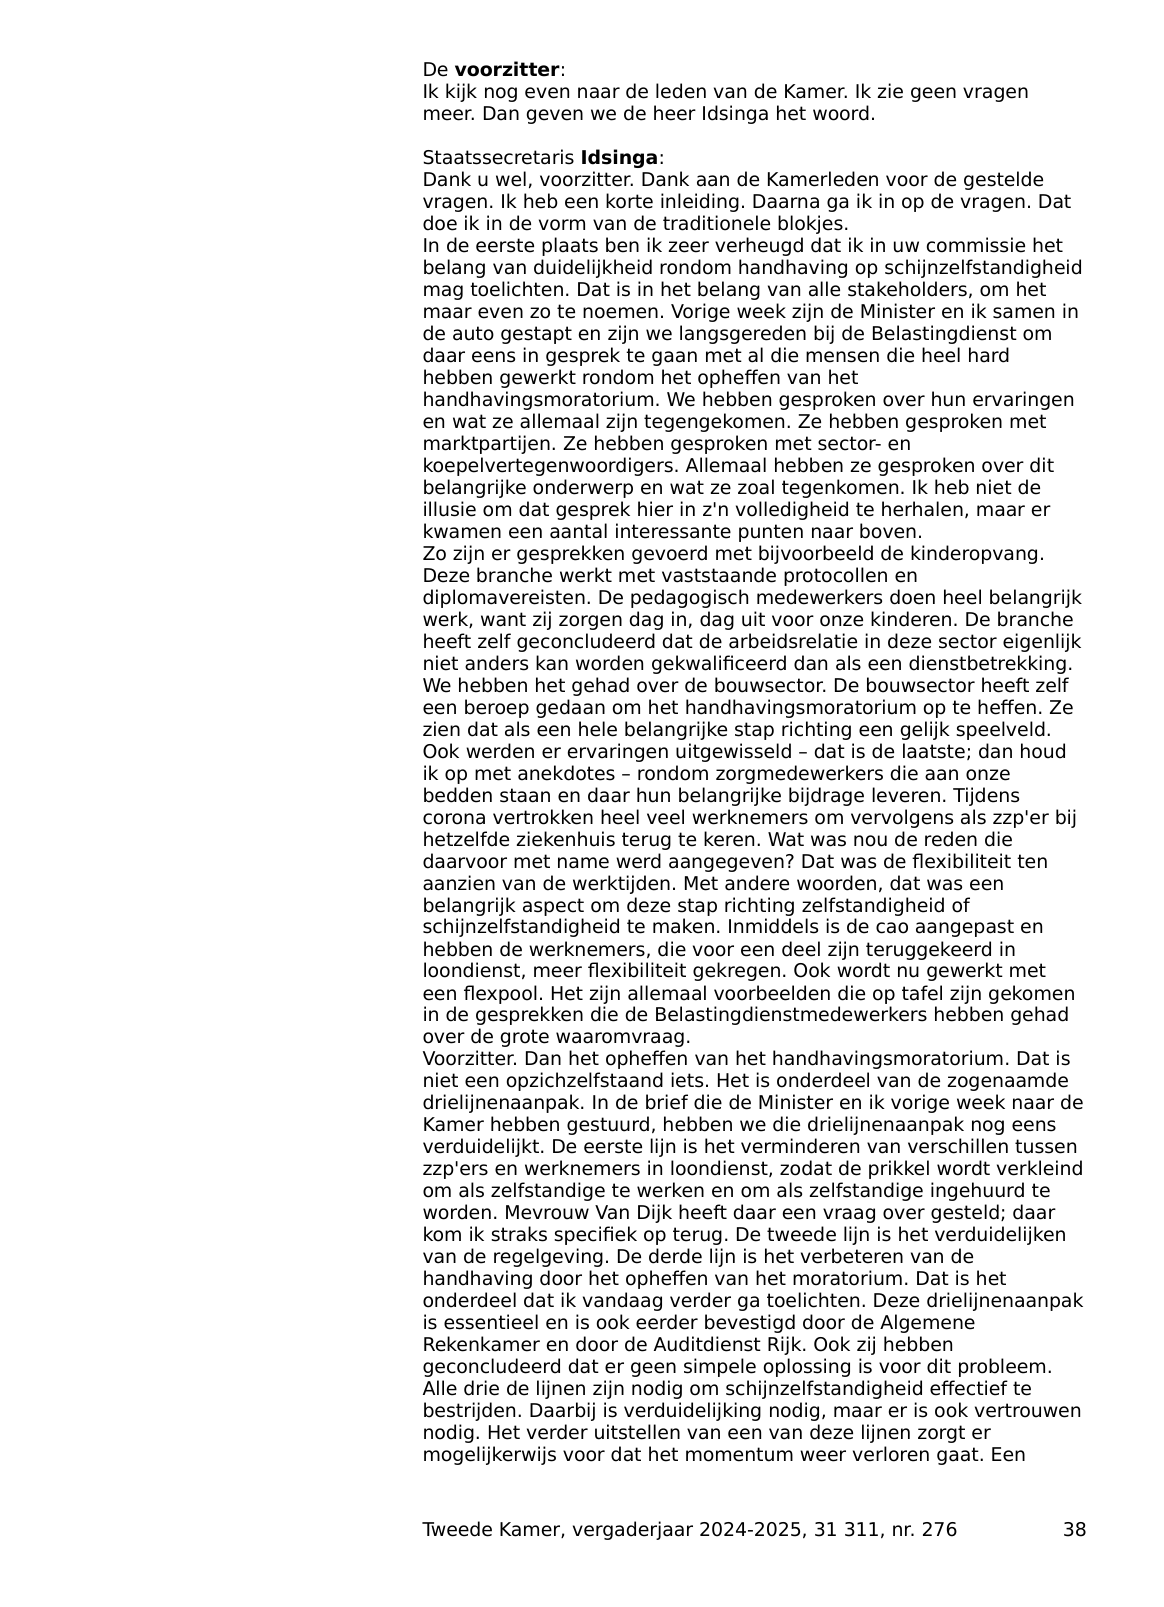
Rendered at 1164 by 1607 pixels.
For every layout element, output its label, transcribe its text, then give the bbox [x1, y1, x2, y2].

text De voorzitter: [422, 59, 1087, 81]
text Staatssecretaris Idsinga: [422, 147, 1087, 169]
text In de eerste plaats ben ik zeer verheugd dat ik in uw commissie het belang van duidelijkheid rondom handhaving op schijnzelfstandigheid mag toelichten. Dat is in het belang van alle stakeholders, om het maar even zo te noemen. Vorige week zijn de Minister en ik samen in de auto gestapt en zijn we langsgereden bij de Belastingdienst om daar eens in gesprek te gaan met al die mensen die heel hard hebben gewerkt rondom het opheffen van het handhavingsmoratorium. We hebben gesproken over hun ervaringen en wat ze allemaal zijn tegengekomen. Ze hebben gesproken met marktpartijen. Ze hebben gesproken met sector- en koepelvertegenwoordigers. Allemaal hebben ze gesproken over dit belangrijke onderwerp en wat ze zoal tegenkomen. Ik heb niet de illusie om dat gesprek hier in z'n volledigheid te herhalen, maar er kwamen een aantal interessante punten naar boven. [422, 235, 1087, 543]
text Ik kijk nog even naar de leden van de Kamer. Ik zie geen vragen meer. Dan geven we de heer Idsinga het woord. [422, 81, 1087, 125]
text Voorzitter. Dan het opheffen van het handhavingsmoratorium. Dat is niet een opzichzelfstaand iets. Het is onderdeel van de zogenaamde drielijnenaanpak. In de brief die de Minister en ik vorige week naar de Kamer hebben gestuurd, hebben we die drielijnenaanpak nog eens verduidelijkt. De eerste lijn is het verminderen van verschillen tussen zzp'ers en werknemers in loondienst, zodat de prikkel wordt verkleind om als zelfstandige te werken en om als zelfstandige ingehuurd te worden. Mevrouw Van Dijk heeft daar een vraag over gesteld; daar kom ik straks specifiek op terug. De tweede lijn is het verduidelijken van de regelgeving. De derde lijn is het verbeteren van de handhaving door het opheffen van het moratorium. Dat is het onderdeel dat ik vandaag verder ga toelichten. Deze drielijnenaanpak is essentieel en is ook eerder bevestigd door de Algemene Rekenkamer en door de Auditdienst Rijk. Ook zij hebben geconcludeerd dat er geen simpele oplossing is voor dit probleem. Alle drie de lijnen zijn nodig om schijnzelfstandigheid effectief te bestrijden. Daarbij is verduidelijking nodig, maar er is ook vertrouwen nodig. Het verder uitstellen van een van deze lijnen zorgt er mogelijkerwijs voor dat het momentum weer verloren gaat. Een [422, 1048, 1087, 1466]
text Dank u wel, voorzitter. Dank aan de Kamerleden voor de gestelde vragen. Ik heb een korte inleiding. Daarna ga ik in op de vragen. Dat doe ik in de vorm van de traditionele blokjes. [422, 169, 1087, 235]
text Zo zijn er gesprekken gevoerd met bijvoorbeeld de kinderopvang. Deze branche werkt met vaststaande protocollen en diplomavereisten. De pedagogisch medewerkers doen heel belangrijk werk, want zij zorgen dag in, dag uit voor onze kinderen. De branche heeft zelf geconcludeerd dat de arbeidsrelatie in deze sector eigenlijk niet anders kan worden gekwalificeerd dan als een dienstbetrekking. We hebben het gehad over de bouwsector. De bouwsector heeft zelf een beroep gedaan om het handhavingsmoratorium op te heffen. Ze zien dat als een hele belangrijke stap richting een gelijk speelveld. Ook werden er ervaringen uitgewisseld – dat is de laatste; dan houd ik op met anekdotes – rondom zorgmedewerkers die aan onze bedden staan en daar hun belangrijke bijdrage leveren. Tijdens corona vertrokken heel veel werknemers om vervolgens als zzp'er bij hetzelfde ziekenhuis terug te keren. Wat was nou de reden die daarvoor met name werd aangegeven? Dat was de flexibiliteit ten aanzien van de werktijden. Met andere woorden, dat was een belangrijk aspect om deze stap richting zelfstandigheid of schijnzelfstandigheid te maken. Inmiddels is de cao aangepast en hebben de werknemers, die voor een deel zijn teruggekeerd in loondienst, meer flexibiliteit gekregen. Ook wordt nu gewerkt met een flexpool. Het zijn allemaal voorbeelden die op tafel zijn gekomen in de gesprekken die de Belastingdienstmedewerkers hebben gehad over de grote waaromvraag. [422, 543, 1087, 1048]
